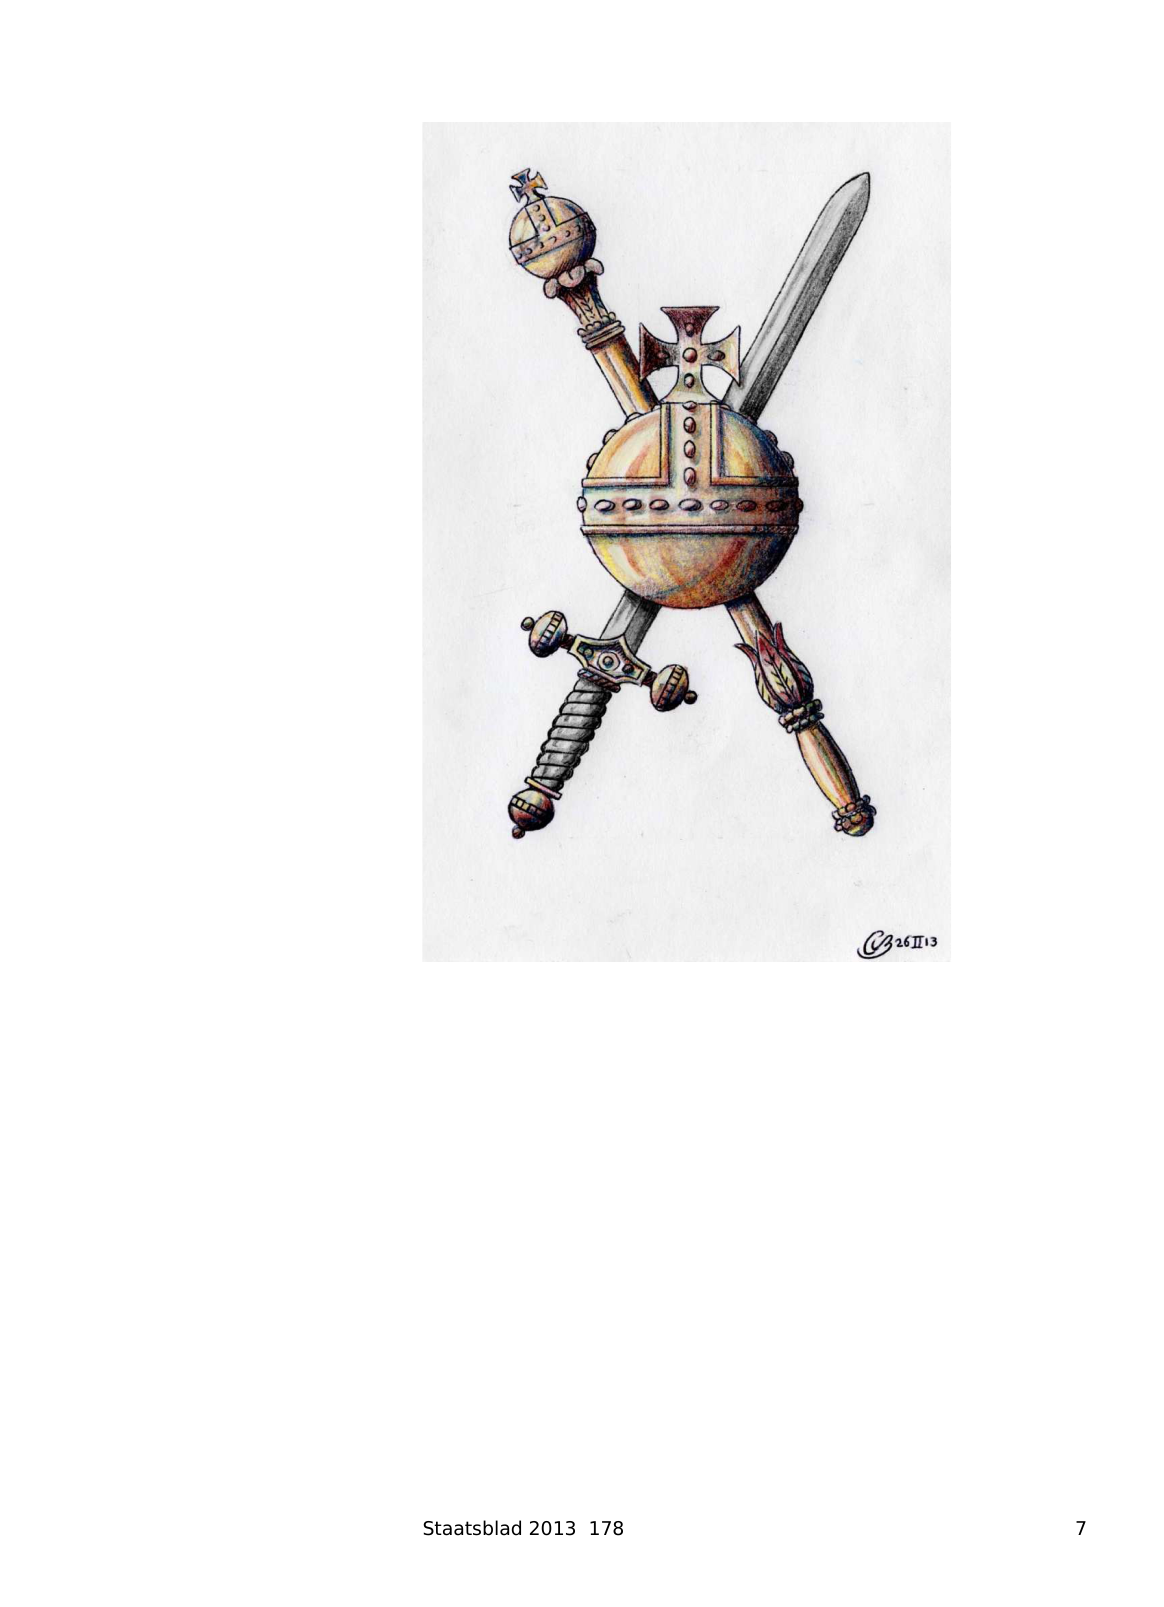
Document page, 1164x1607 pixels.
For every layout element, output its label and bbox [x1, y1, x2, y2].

picture [422, 122, 954, 962]
